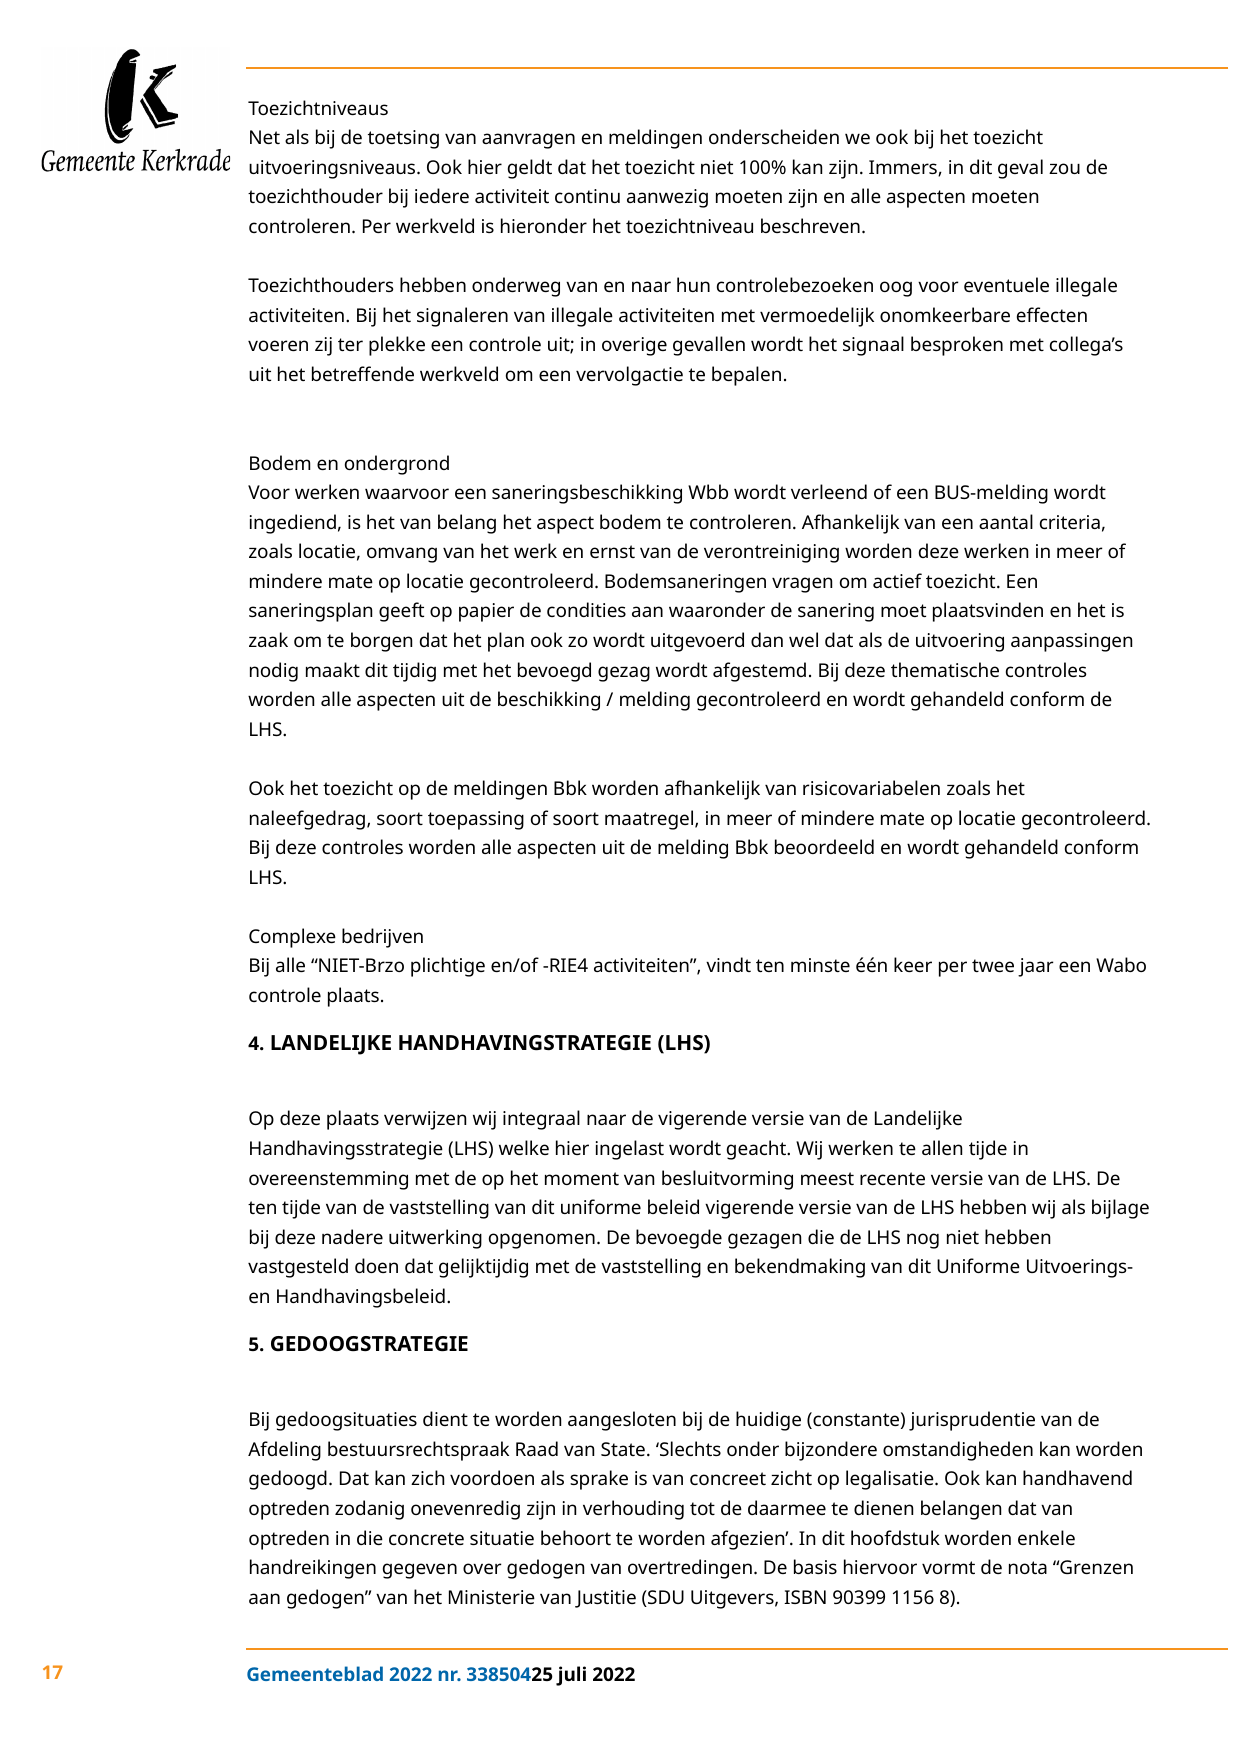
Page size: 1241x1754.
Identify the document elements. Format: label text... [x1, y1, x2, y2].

text Bij gedoogsituaties dient te worden aangesloten bij de huidige (constante) jurisprudentie van de Afdeling bestuursrechtspraak Raad van State. ‘Slechts onder bijzondere omstandigheden kan worden gedoogd. Dat kan zich voordoen als sprake is van concreet zicht op legalisatie. Ook kan handhavend optreden zodanig onevenredig zijn in verhouding tot de daarmee te dienen belangen dat van optreden in die concrete situatie behoort te worden afgezien’. In dit hoofdstuk worden enkele handreikingen gegeven over gedogen van overtredingen. De basis hiervoor vormt de nota “Grenzen aan gedogen” van het Ministerie van Justitie (SDU Uitgevers, ISBN 90399 1156 8). [248, 1406, 1152, 1610]
text Voor werken waarvoor een saneringsbeschikking Wbb wordt verleend of een BUS-melding wordt ingediend, is het van belang het aspect bodem te controleren. Afhankelijk van een aantal criteria, zoals locatie, omvang van het werk en ernst van de verontreiniging worden deze werken in meer of mindere mate op locatie gecontroleerd. Bodemsaneringen vragen om actief toezicht. Een saneringsplan geeft op papier de condities aan waaronder de sanering moet plaatsvinden en het is zaak om te borgen dat het plan ook zo wordt uitgevoerd dan wel dat als de uitvoering aanpassingen nodig maakt dit tijdig met het bevoegd gezag wordt afgestemd. Bij deze thematische controles worden alle aspecten uit de beschikking / melding gecontroleerd en wordt gehandeld conform de LHS. [248, 479, 1152, 742]
text Toezichthouders hebben onderweg van en naar hun controlebezoeken oog voor eventuele illegale activiteiten. Bij het signaleren van illegale activiteiten met vermoedelijk onomkeerbare effecten voeren zij ter plekke een controle uit; in overige gevallen wordt het signaal besproken met collega’s uit het betreffende werkveld om een vervolgactie te bepalen. [248, 272, 1152, 387]
text Complexe bedrijven [248, 923, 1152, 949]
text Net als bij de toetsing van aanvragen en meldingen onderscheiden we ook bij het toezicht uitvoeringsniveaus. Ook hier geldt dat het toezicht niet 100% kan zijn. Immers, in dit geval zou de toezichthouder bij iedere activiteit continu aanwezig moeten zijn en alle aspecten moeten controleren. Per werkveld is hieronder het toezichtniveau beschreven. [248, 124, 1152, 239]
text Bij alle “NIET-Brzo plichtige en/of -RIE4 activiteiten”, vindt ten minste één keer per twee jaar een Wabo controle plaats. [248, 953, 1152, 1008]
picture [41, 47, 231, 172]
text Op deze plaats verwijzen wij integraal naar de vigerende versie van de Landelijke Handhavingsstrategie (LHS) welke hier ingelast wordt geacht. Wij werken te allen tijde in overeenstemming met de op het moment van besluitvorming meest recente versie van de LHS. De ten tijde van de vaststelling van dit uniforme beleid vigerende versie van de LHS hebben wij als bijlage bij deze nadere uitwerking opgenomen. De bevoegde gezagen die de LHS nog niet hebben vastgesteld doen dat gelijktijdig met de vaststelling en bekendmaking van dit Uniforme Uitvoerings- en Handhavingsbeleid. [248, 1106, 1152, 1309]
text 5. GEDOOGSTRATEGIE [248, 1329, 1152, 1357]
text Bodem en ondergrond [248, 450, 1152, 476]
text 4. LANDELIJKE HANDHAVINGSTRATEGIE (LHS) [248, 1028, 1152, 1056]
text Toezichtniveaus [248, 95, 1152, 121]
text Ook het toezicht op de meldingen Bbk worden afhankelijk van risicovariabelen zoals het naleefgedrag, soort toepassing of soort maatregel, in meer of mindere mate op locatie gecontroleerd. Bij deze controles worden alle aspecten uit de melding Bbk beoordeeld en wordt gehandeld conform LHS. [248, 775, 1152, 890]
